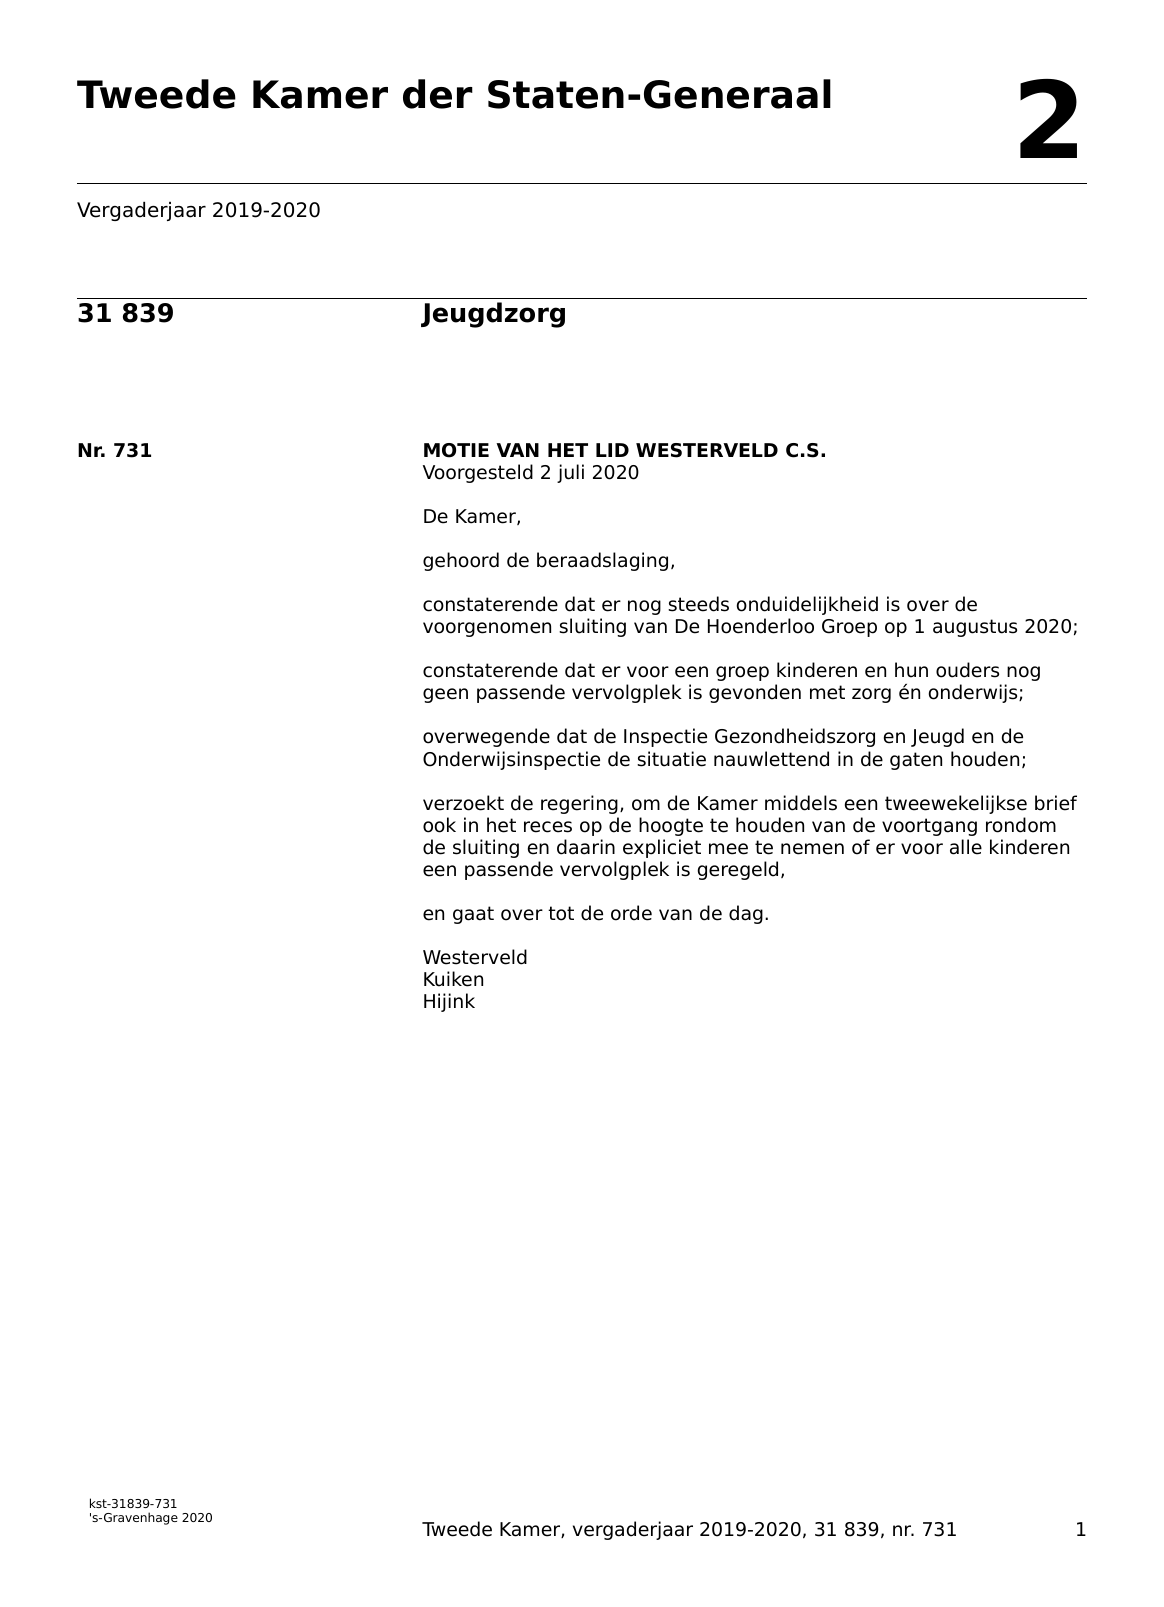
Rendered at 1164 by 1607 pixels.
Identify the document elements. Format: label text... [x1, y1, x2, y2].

text overwegende dat de Inspectie Gezondheidszorg en Jeugd en de Onderwijsinspectie de situatie nauwlettend in de gaten houden; [422, 726, 1087, 770]
text constaterende dat er voor een groep kinderen en hun ouders nog geen passende vervolgplek is gevonden met zorg én onderwijs; [422, 660, 1087, 704]
text 's-Gravenhage 2020 [88, 1511, 323, 1525]
text De Kamer, [422, 506, 1087, 528]
text constaterende dat er nog steeds onduidelijkheid is over de voorgenomen sluiting van De Hoenderloo Groep op 1 augustus 2020; [422, 594, 1087, 638]
text Kuiken [422, 969, 1087, 991]
table_cell Vergaderjaar 2019-2020 [77, 184, 1087, 298]
table_header 2 [886, 59, 1087, 183]
text gehoord de beraadslaging, [422, 550, 1087, 572]
subtitle 31 839 Jeugdzorg [77, 299, 1087, 329]
text Hijink [422, 991, 1087, 1013]
text Voorgesteld 2 juli 2020 [422, 462, 1087, 484]
table_header Tweede Kamer der Staten-Generaal [77, 59, 886, 183]
text en gaat over tot de orde van de dag. [422, 903, 1087, 925]
text kst-31839-731 [88, 1497, 323, 1511]
text Westerveld [422, 947, 1087, 969]
subtitle Nr. 731 MOTIE VAN HET LID WESTERVELD C.S. [77, 440, 1087, 462]
text verzoekt de regering, om de Kamer middels een tweewekelijkse brief ook in het reces op de hoogte te houden van de voortgang rondom de sluiting en daarin expliciet mee te nemen of er voor alle kinderen een passende vervolgplek is geregeld, [422, 793, 1087, 881]
